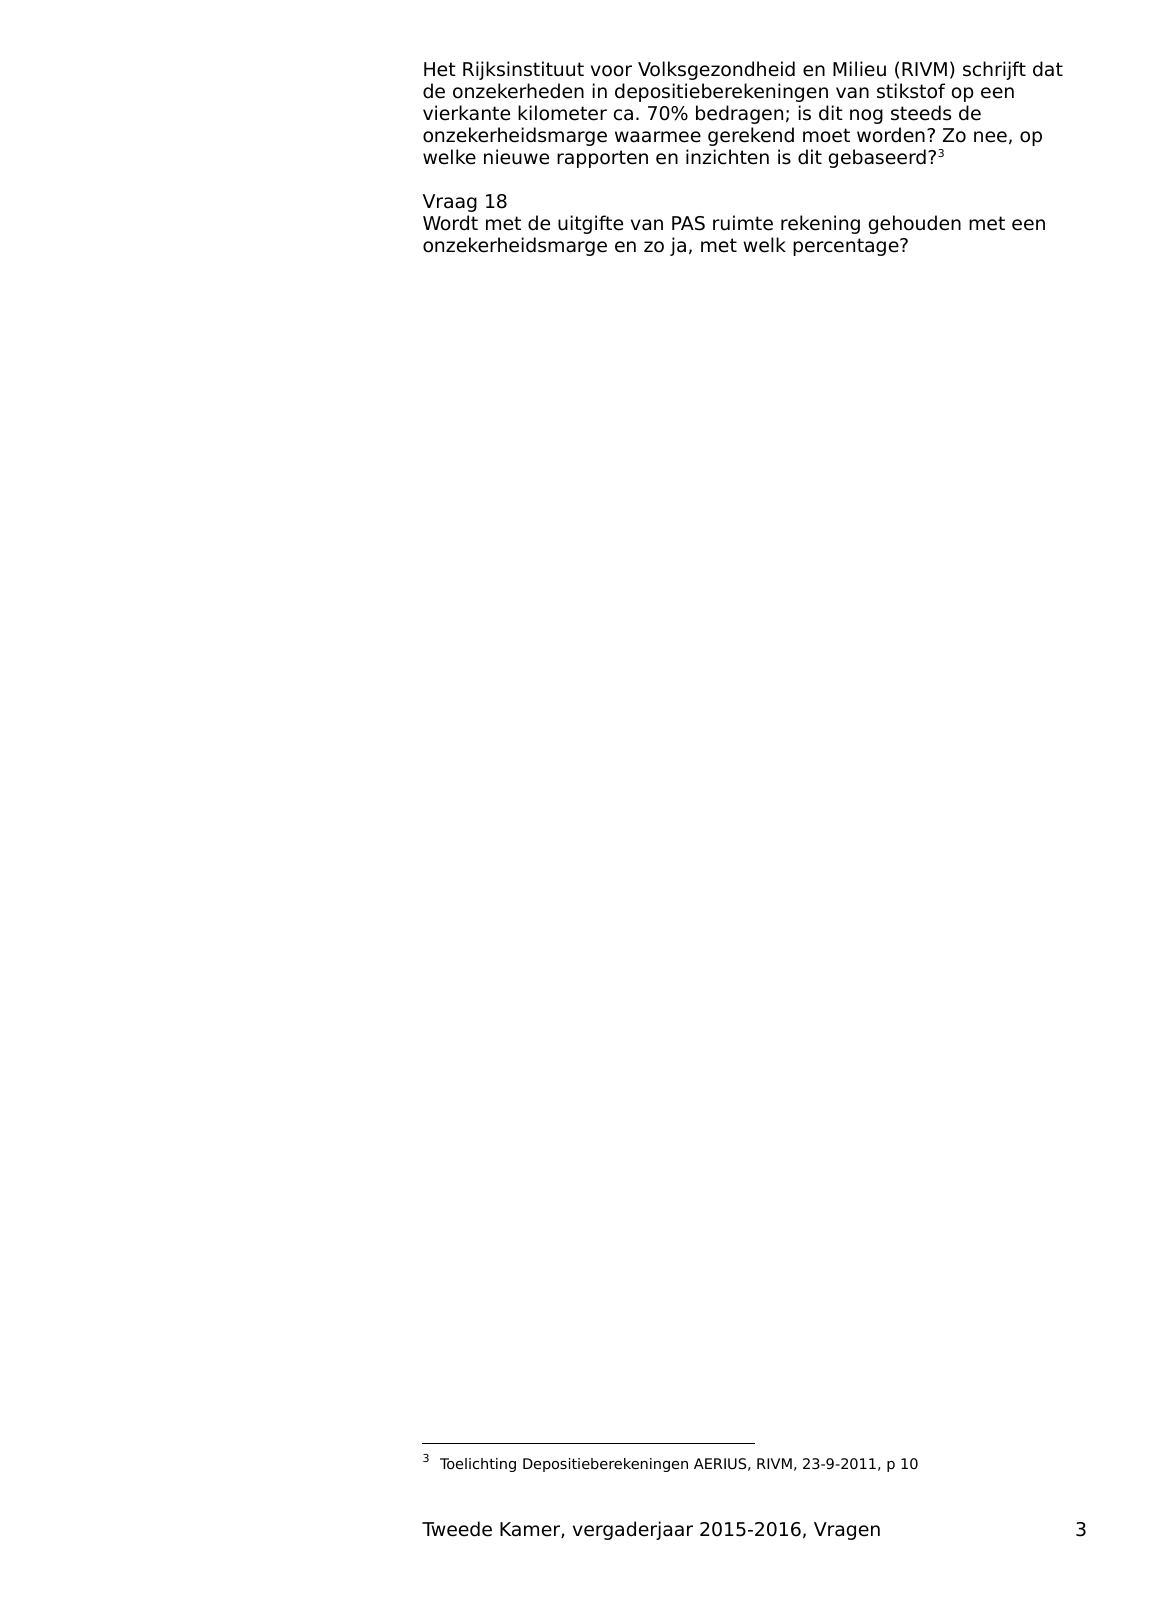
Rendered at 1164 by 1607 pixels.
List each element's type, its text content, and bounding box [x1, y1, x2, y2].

text Toelichting Depositieberekeningen AERIUS, RIVM, 23-9-2011, p 10 [422, 1452, 1087, 1474]
text Vraag 18 [422, 191, 1087, 213]
text Het Rijksinstituut voor Volksgezondheid en Milieu (RIVM) schrijft dat de onzekerheden in depositieberekeningen van stikstof op een vierkante kilometer ca. 70% bedragen; is dit nog steeds de onzekerheidsmarge waarmee gerekend moet worden? Zo nee, op welke nieuwe rapporten en inzichten is dit gebaseerd? [422, 59, 1087, 169]
text Wordt met de uitgifte van PAS ruimte rekening gehouden met een onzekerheidsmarge en zo ja, met welk percentage? [422, 213, 1087, 257]
